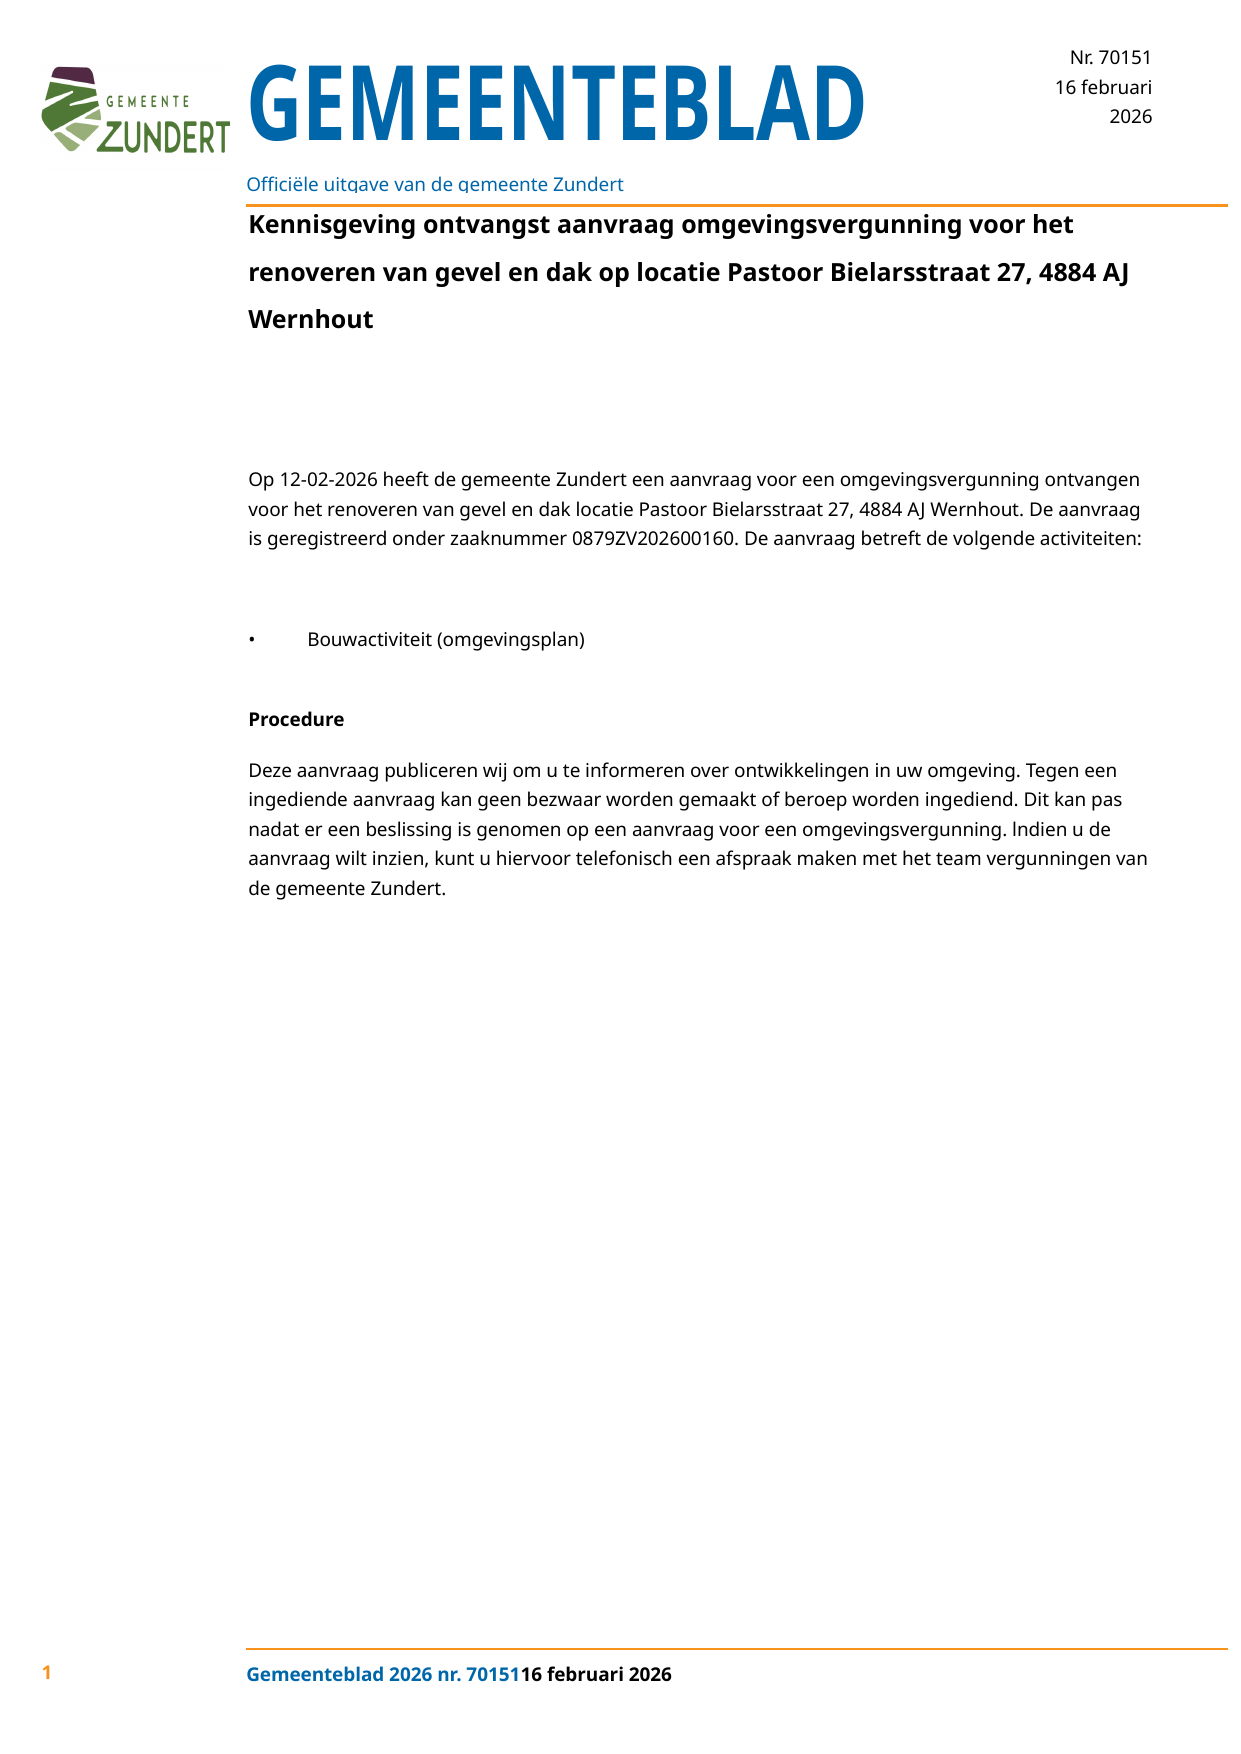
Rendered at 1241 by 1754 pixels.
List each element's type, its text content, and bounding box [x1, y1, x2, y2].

list Bouwactiviteit (omgevingsplan) [248, 626, 1152, 652]
picture [41, 47, 231, 172]
text Deze aanvraag publiceren wij om u te informeren over ontwikkelingen in uw omgeving. Tegen een ingediende aanvraag kan geen bezwaar worden gemaakt of beroep worden ingediend. Dit kan pas nadat er een beslissing is genomen op een aanvraag voor een omgevingsvergunning. lndien u de aanvraag wilt inzien, kunt u hiervoor telefonisch een afspraak maken met het team vergunningen van de gemeente Zundert. [248, 757, 1152, 901]
text Procedure [248, 706, 1152, 732]
text Kennisgeving ontvangst aanvraag omgevingsvergunning voor het renoveren van gevel en dak op locatie Pastoor Bielarsstraat 27, 4884 AJ Wernhout [248, 207, 1152, 336]
text Op 12-02-2026 heeft de gemeente Zundert een aanvraag voor een omgevingsvergunning ontvangen voor het renoveren van gevel en dak locatie Pastoor Bielarsstraat 27, 4884 AJ Wernhout. De aanvraag is geregistreerd onder zaaknummer 0879ZV202600160. De aanvraag betreft de volgende activiteiten: [248, 466, 1152, 551]
